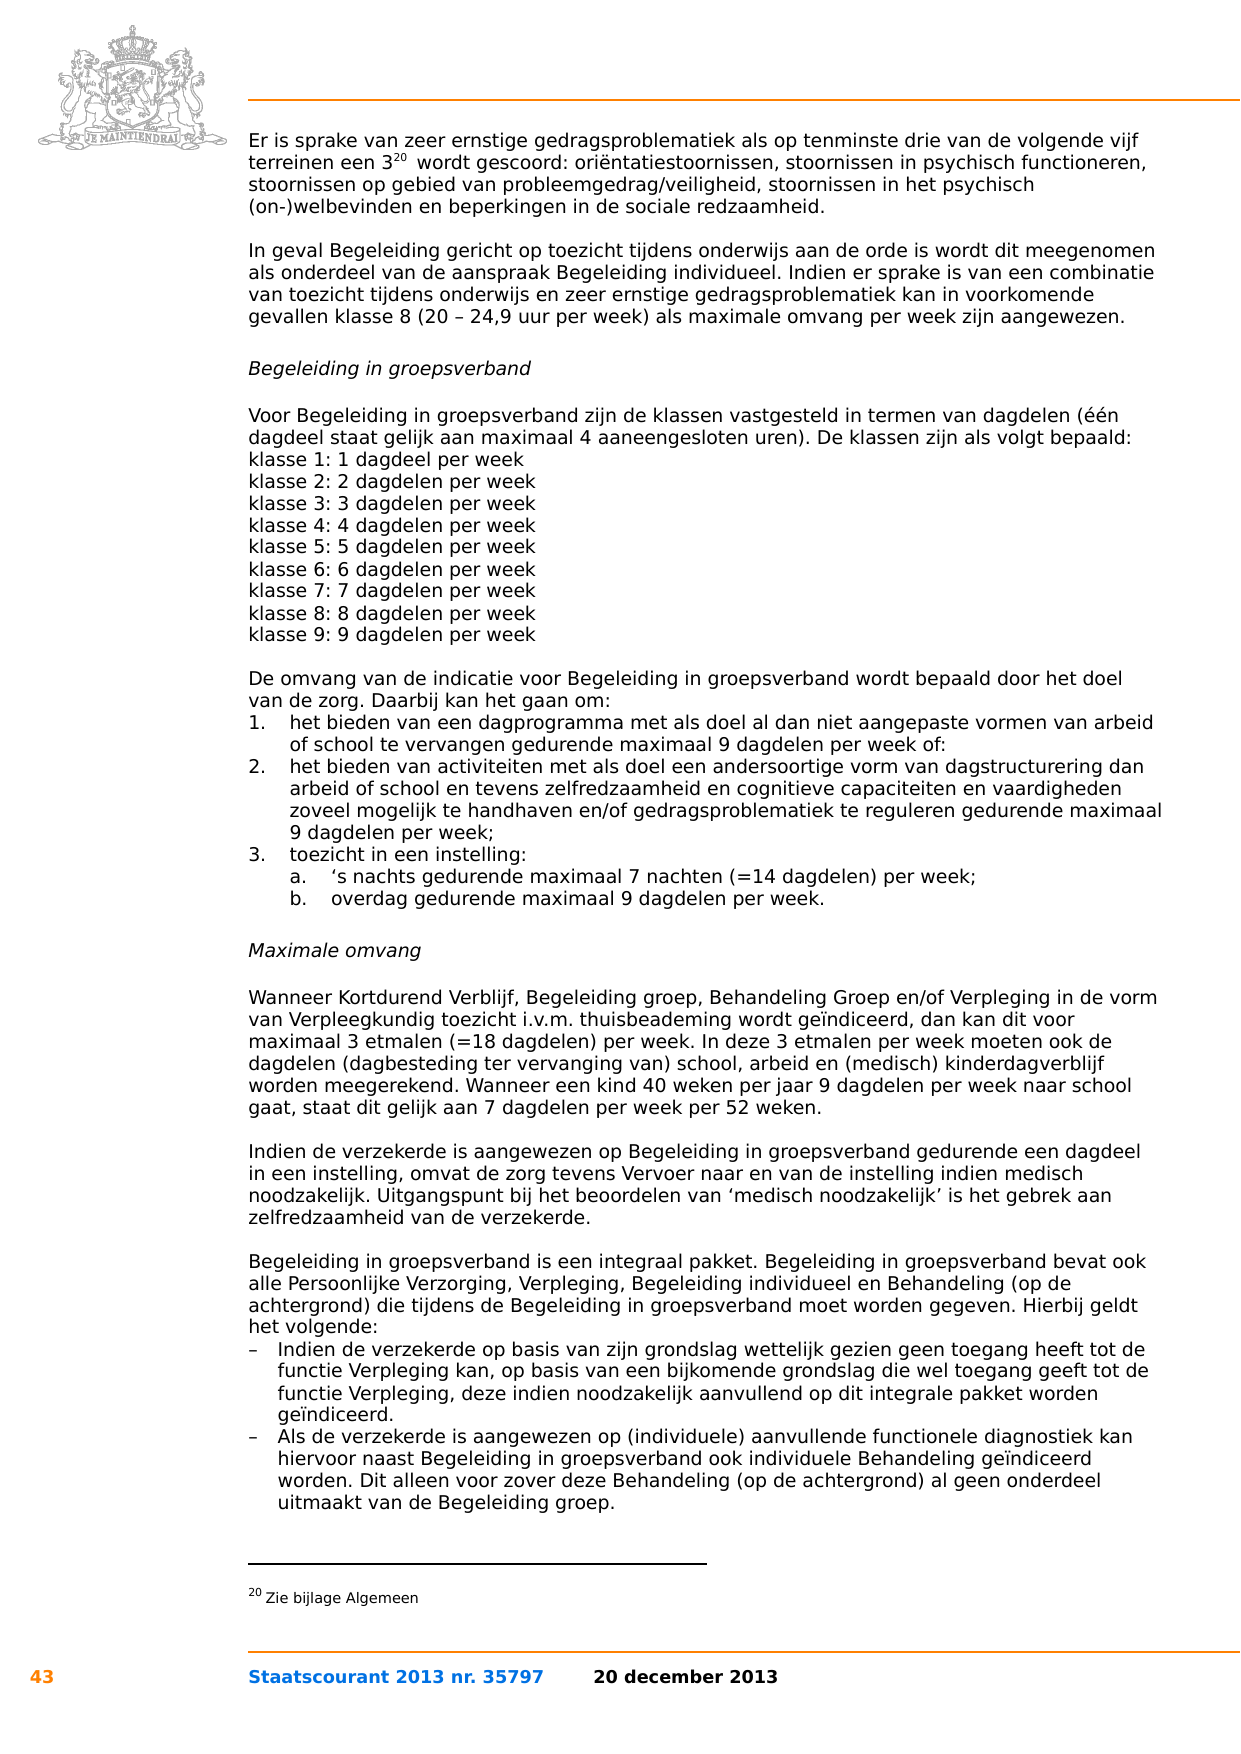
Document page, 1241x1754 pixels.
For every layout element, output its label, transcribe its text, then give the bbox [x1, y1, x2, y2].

text – Indien de verzekerde op basis van zijn grondslag wettelijk gezien geen toegang heeft tot de functie Verpleging kan, op basis van een bijkomende grondslag die wel toegang geeft tot de functie Verpleging, deze indien noodzakelijk aanvullend op dit integrale pakket worden geïndiceerd. [248, 1338, 1163, 1426]
text klasse 3: 3 dagdelen per week [248, 492, 1163, 514]
text 1. het bieden van een dagprogramma met als doel al dan niet aangepaste vormen van arbeid of school te vervangen gedurende maximaal 9 dagdelen per week of: [248, 712, 1163, 756]
text a. ‘s nachts gedurende maximaal 7 nachten (=14 dagdelen) per week; [289, 866, 1163, 888]
text 3. toezicht in een instelling: [248, 844, 1163, 866]
subtitle Maximale omvang [248, 940, 1163, 962]
text Er is sprake van zeer ernstige gedragsproblematiek als op tenminste drie van de volgende vijf terreinen een 3 wordt gescoord: oriëntatiestoornissen, stoornissen in psychisch functioneren, stoornissen op gebied van probleemgedrag/veiligheid, stoornissen in het psychisch (on-)welbevinden en beperkingen in de sociale redzaamheid. [248, 130, 1163, 218]
text klasse 4: 4 dagdelen per week [248, 514, 1163, 536]
picture [38, 25, 227, 150]
text klasse 1: 1 dagdeel per week [248, 448, 1163, 471]
text b. overdag gedurende maximaal 9 dagdelen per week. [289, 888, 1163, 910]
subtitle Begeleiding in groepsverband [248, 358, 1163, 379]
text Zie bijlage Algemeen [248, 1586, 1163, 1608]
text In geval Begeleiding gericht op toezicht tijdens onderwijs aan de orde is wordt dit meegenomen als onderdeel van de aanspraak Begeleiding individueel. Indien er sprake is van een combinatie van toezicht tijdens onderwijs en zeer ernstige gedragsproblematiek kan in voorkomende gevallen klasse 8 (20 – 24,9 uur per week) als maximale omvang per week zijn aangewezen. [248, 240, 1163, 328]
text klasse 8: 8 dagdelen per week [248, 602, 1163, 624]
text klasse 6: 6 dagdelen per week [248, 558, 1163, 580]
text – Als de verzekerde is aangewezen op (individuele) aanvullende functionele diagnostiek kan hiervoor naast Begeleiding in groepsverband ook individuele Behandeling geïndiceerd worden. Dit alleen voor zover deze Behandeling (op de achtergrond) al geen onderdeel uitmaakt van de Begeleiding groep. [248, 1426, 1163, 1514]
text klasse 5: 5 dagdelen per week [248, 536, 1163, 558]
text Indien de verzekerde is aangewezen op Begeleiding in groepsverband gedurende een dagdeel in een instelling, omvat de zorg tevens Vervoer naar en van de instelling indien medisch noodzakelijk. Uitgangspunt bij het beoordelen van ‘medisch noodzakelijk’ is het gebrek aan zelfredzaamheid van de verzekerde. [248, 1141, 1163, 1229]
text klasse 2: 2 dagdelen per week [248, 471, 1163, 492]
text Voor Begeleiding in groepsverband zijn de klassen vastgesteld in termen van dagdelen (één dagdeel staat gelijk aan maximaal 4 aaneengesloten uren). De klassen zijn als volgt bepaald: [248, 404, 1163, 448]
text Wanneer Kortdurend Verblijf, Begeleiding groep, Behandeling Groep en/of Verpleging in de vorm van Verpleegkundig toezicht i.v.m. thuisbeademing wordt geïndiceerd, dan kan dit voor maximaal 3 etmalen (=18 dagdelen) per week. In deze 3 etmalen per week moeten ook de dagdelen (dagbesteding ter vervanging van) school, arbeid en (medisch) kinderdagverblijf worden meegerekend. Wanneer een kind 40 weken per jaar 9 dagdelen per week naar school gaat, staat dit gelijk aan 7 dagdelen per week per 52 weken. [248, 987, 1163, 1119]
text klasse 9: 9 dagdelen per week [248, 624, 1163, 646]
text De omvang van de indicatie voor Begeleiding in groepsverband wordt bepaald door het doel van de zorg. Daarbij kan het gaan om: [248, 668, 1163, 712]
text Begeleiding in groepsverband is een integraal pakket. Begeleiding in groepsverband bevat ook alle Persoonlijke Verzorging, Verpleging, Begeleiding individueel en Behandeling (op de achtergrond) die tijdens de Begeleiding in groepsverband moet worden gegeven. Hierbij geldt het volgende: [248, 1251, 1163, 1338]
text klasse 7: 7 dagdelen per week [248, 580, 1163, 602]
text 2. het bieden van activiteiten met als doel een andersoortige vorm van dagstructurering dan arbeid of school en tevens zelfredzaamheid en cognitieve capaciteiten en vaardigheden zoveel mogelijk te handhaven en/of gedragsproblematiek te reguleren gedurende maximaal 9 dagdelen per week; [248, 756, 1163, 844]
